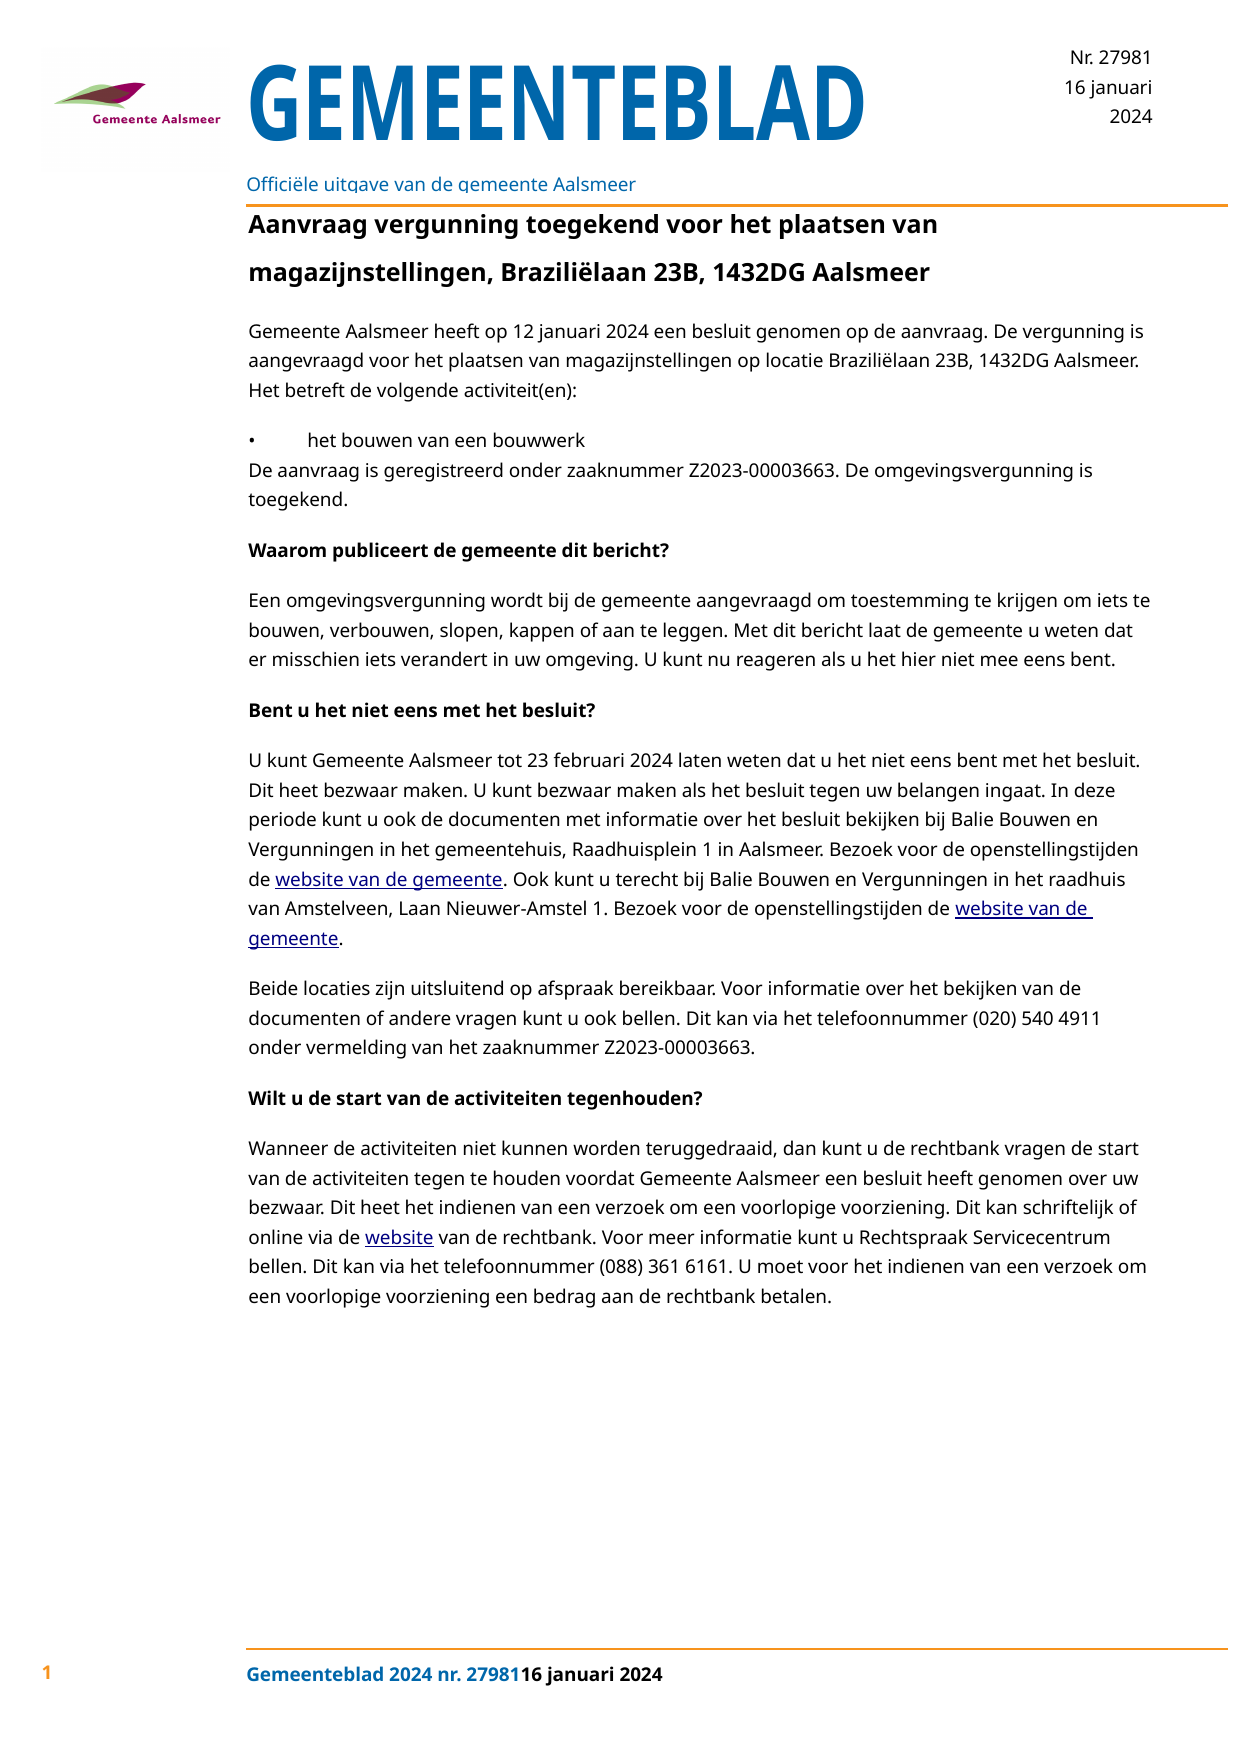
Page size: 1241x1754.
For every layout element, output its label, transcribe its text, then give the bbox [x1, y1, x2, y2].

text Wanneer de activiteiten niet kunnen worden teruggedraaid, dan kunt u de rechtbank vragen de start van de activiteiten tegen te houden voordat Gemeente Aalsmeer een besluit heeft genomen over uw bezwaar. Dit heet het indienen van een verzoek om een voorlopige voorziening. Dit kan schriftelijk of online via de website van de rechtbank. Voor meer informatie kunt u Rechtspraak Servicecentrum bellen. Dit kan via het telefoonnummer (088) 361 6161. U moet voor het indienen van een verzoek om een voorlopige voorziening een bedrag aan de rechtbank betalen. [248, 1135, 1152, 1309]
text U kunt Gemeente Aalsmeer tot 23 februari 2024 laten weten dat u het niet eens bent met het besluit. Dit heet bezwaar maken. U kunt bezwaar maken als het besluit tegen uw belangen ingaat. In deze periode kunt u ook de documenten met informatie over het besluit bekijken bij Balie Bouwen en Vergunningen in het gemeentehuis, Raadhuisplein 1 in Aalsmeer. Bezoek voor de openstellingstijden de website van de gemeente. Ook kunt u terecht bij Balie Bouwen en Vergunningen in het raadhuis van Amstelveen, Laan Nieuwer-Amstel 1. Bezoek voor de openstellingstijden de website van de gemeente. [248, 747, 1152, 951]
text Gemeente Aalsmeer heeft op 12 januari 2024 een besluit genomen op de aanvraag. De vergunning is aangevraagd voor het plaatsen van magazijnstellingen op locatie Braziliëlaan 23B, 1432DG Aalsmeer. Het betreft de volgende activiteit(en): [248, 318, 1152, 403]
text Aanvraag vergunning toegekend voor het plaatsen van magazijnstellingen, Braziliëlaan 23B, 1432DG Aalsmeer [248, 207, 1152, 288]
text Bent u het niet eens met het besluit? [248, 697, 1152, 723]
text Een omgevingsvergunning wordt bij de gemeente aangevraagd om toestemming te krijgen om iets te bouwen, verbouwen, slopen, kappen of aan te leggen. Met dit bericht laat de gemeente u weten dat er misschien iets verandert in uw omgeving. U kunt nu reageren als u het hier niet mee eens bent. [248, 587, 1152, 672]
text Wilt u de start van de activiteiten tegenhouden? [248, 1085, 1152, 1111]
text De aanvraag is geregistreerd onder zaaknummer Z2023-00003663. De omgevingsvergunning is toegekend. [248, 457, 1152, 512]
text Waarom publiceert de gemeente dit bericht? [248, 537, 1152, 563]
text Beide locaties zijn uitsluitend op afspraak bereikbaar. Voor informatie over het bekijken van de documenten of andere vragen kunt u ook bellen. Dit kan via het telefoonnummer (020) 540 4911 onder vermelding van het zaaknummer Z2023-00003663. [248, 975, 1152, 1060]
list het bouwen van een bouwwerk [248, 427, 1152, 453]
picture [41, 47, 231, 172]
